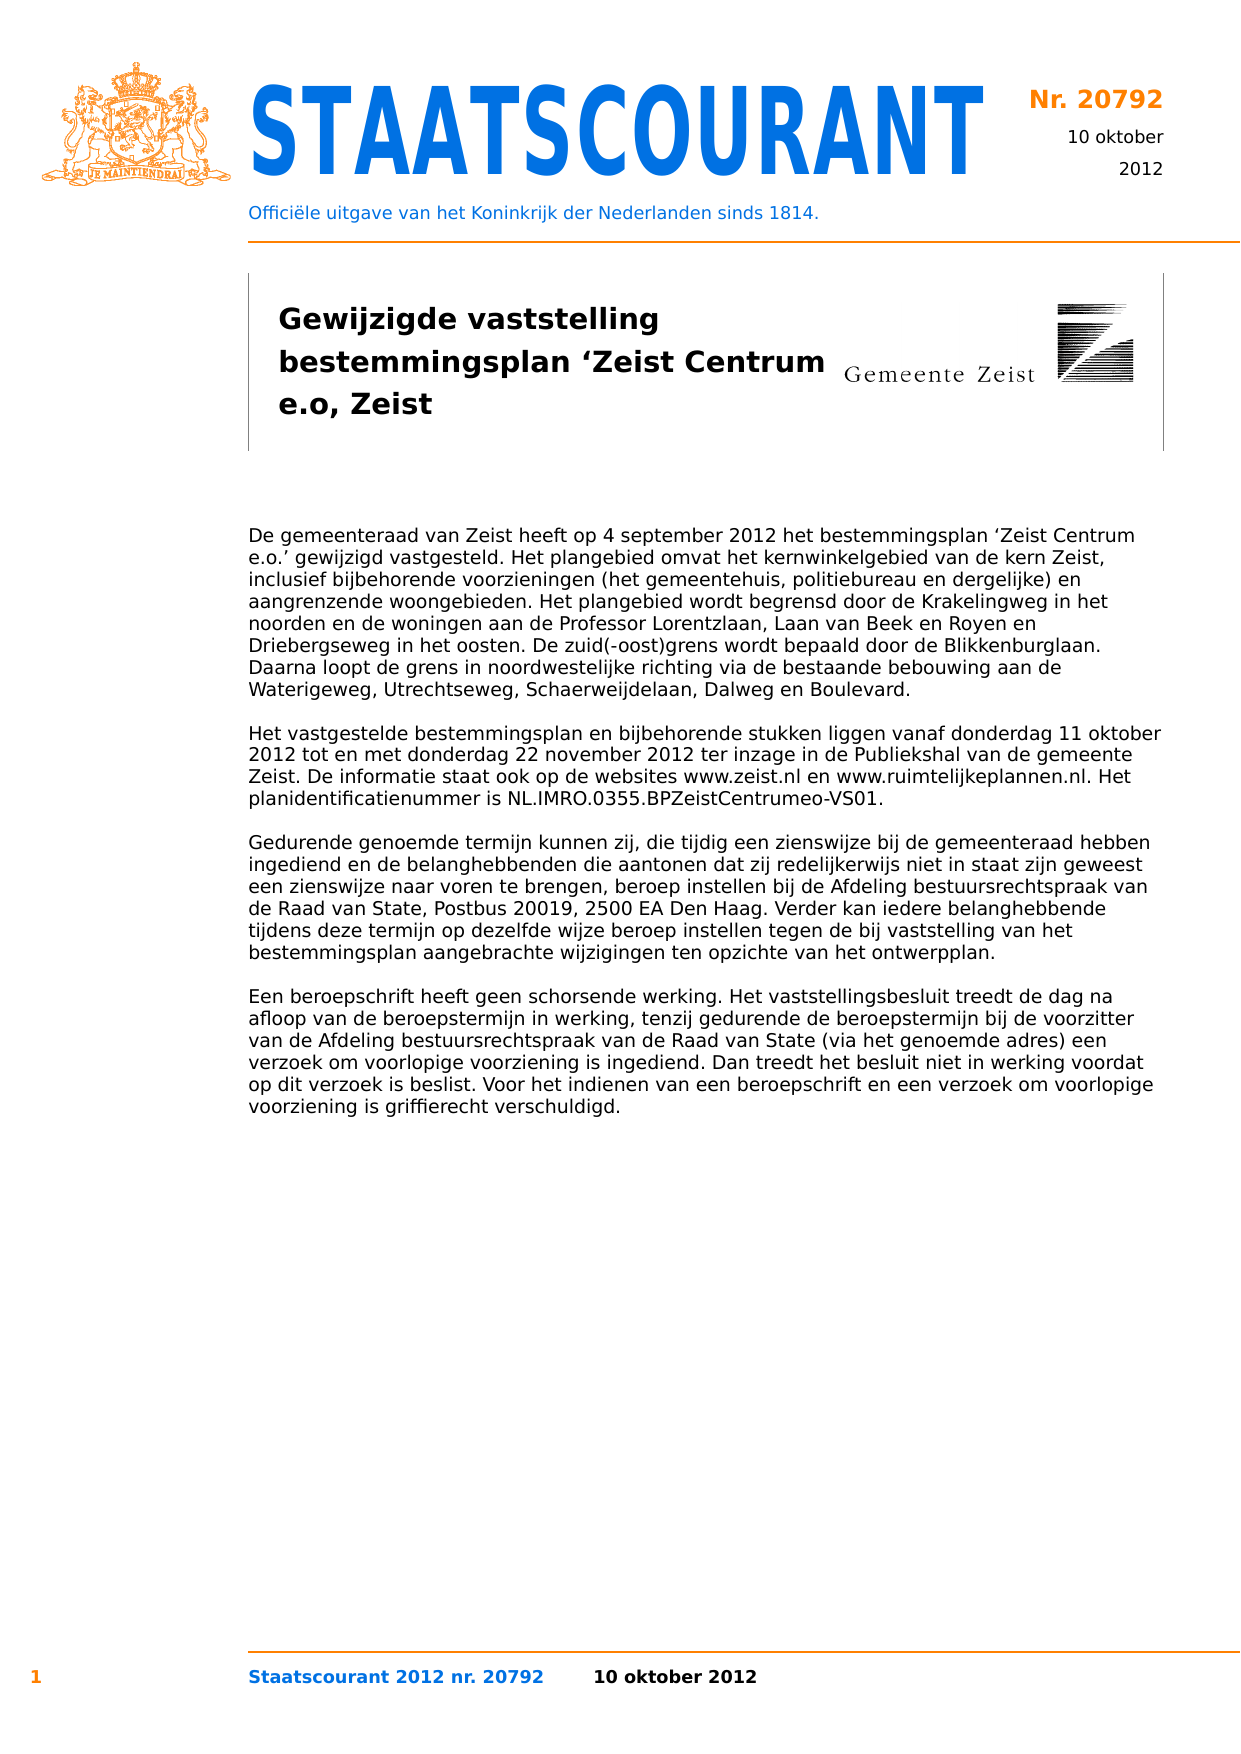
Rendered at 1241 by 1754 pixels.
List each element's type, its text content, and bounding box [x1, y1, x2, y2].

text De gemeenteraad van Zeist heeft op 4 september 2012 het bestemmingsplan ‘Zeist Centrum e.o.’ gewijzigd vastgesteld. Het plangebied omvat het kernwinkelgebied van de kern Zeist, inclusief bijbehorende voorzieningen (het gemeentehuis, politiebureau en dergelijke) en aangrenzende woongebieden. Het plangebied wordt begrensd door de Krakelingweg in het noorden en de woningen aan de Professor Lorentzlaan, Laan van Beek en Royen en Driebergseweg in het oosten. De zuid(-oost)grens wordt bepaald door de Blikkenburglaan. Daarna loopt de grens in noordwestelijke richting via de bestaande bebouwing aan de Waterigeweg, Utrechtseweg, Schaerweijdelaan, Dalweg en Boulevard. [248, 525, 1163, 701]
table_cell 2012 [998, 153, 1240, 203]
table_cell 10 oktober [998, 121, 1240, 153]
table_cell Officiële uitgave van het Koninkrijk der Nederlanden sinds 1814. [248, 203, 1240, 241]
subtitle Gewijzigde vaststelling bestemmingsplan ‘Zeist Centrum e.o, Zeist [249, 273, 1163, 451]
picture [41, 62, 231, 186]
table_header STAATSCOURANT [248, 62, 998, 203]
text Een beroepschrift heeft geen schorsende werking. Het vaststellingsbesluit treedt de dag na afloop van de beroepstermijn in werking, tenzij gedurende de beroepstermijn bij de voorzitter van de Afdeling bestuursrechtspraak van de Raad van State (via het genoemde adres) een verzoek om voorlopige voorziening is ingediend. Dan treedt het besluit niet in werking voordat op dit verzoek is beslist. Voor het indienen van een beroepschrift en een verzoek om voorlopige voorziening is griffierecht verschuldigd. [248, 986, 1163, 1118]
text Het vastgestelde bestemmingsplan en bijbehorende stukken liggen vanaf donderdag 11 oktober 2012 tot en met donderdag 22 november 2012 ter inzage in de Publiekshal van de gemeente Zeist. De informatie staat ook op de websites www.zeist.nl en www.ruimtelijkeplannen.nl. Het planidentificatienummer is NL.IMRO.0355.BPZeistCentrumeo-VS01. [248, 722, 1163, 810]
table_header [25, 62, 248, 241]
text Gedurende genoemde termijn kunnen zij, die tijdig een zienswijze bij de gemeenteraad hebben ingediend en de belanghebbenden die aantonen dat zij redelijkerwijs niet in staat zijn geweest een zienswijze naar voren te brengen, beroep instellen bij de Afdeling bestuursrechtspraak van de Raad van State, Postbus 20019, 2500 EA Den Haag. Verder kan iedere belanghebbende tijdens deze termijn op dezelfde wijze beroep instellen tegen de bij vaststelling van het bestemmingsplan aangebrachte wijzigingen ten opzichte van het ontwerpplan. [248, 832, 1163, 964]
picture [844, 302, 1134, 386]
table_header Nr. 20792 [998, 62, 1240, 121]
